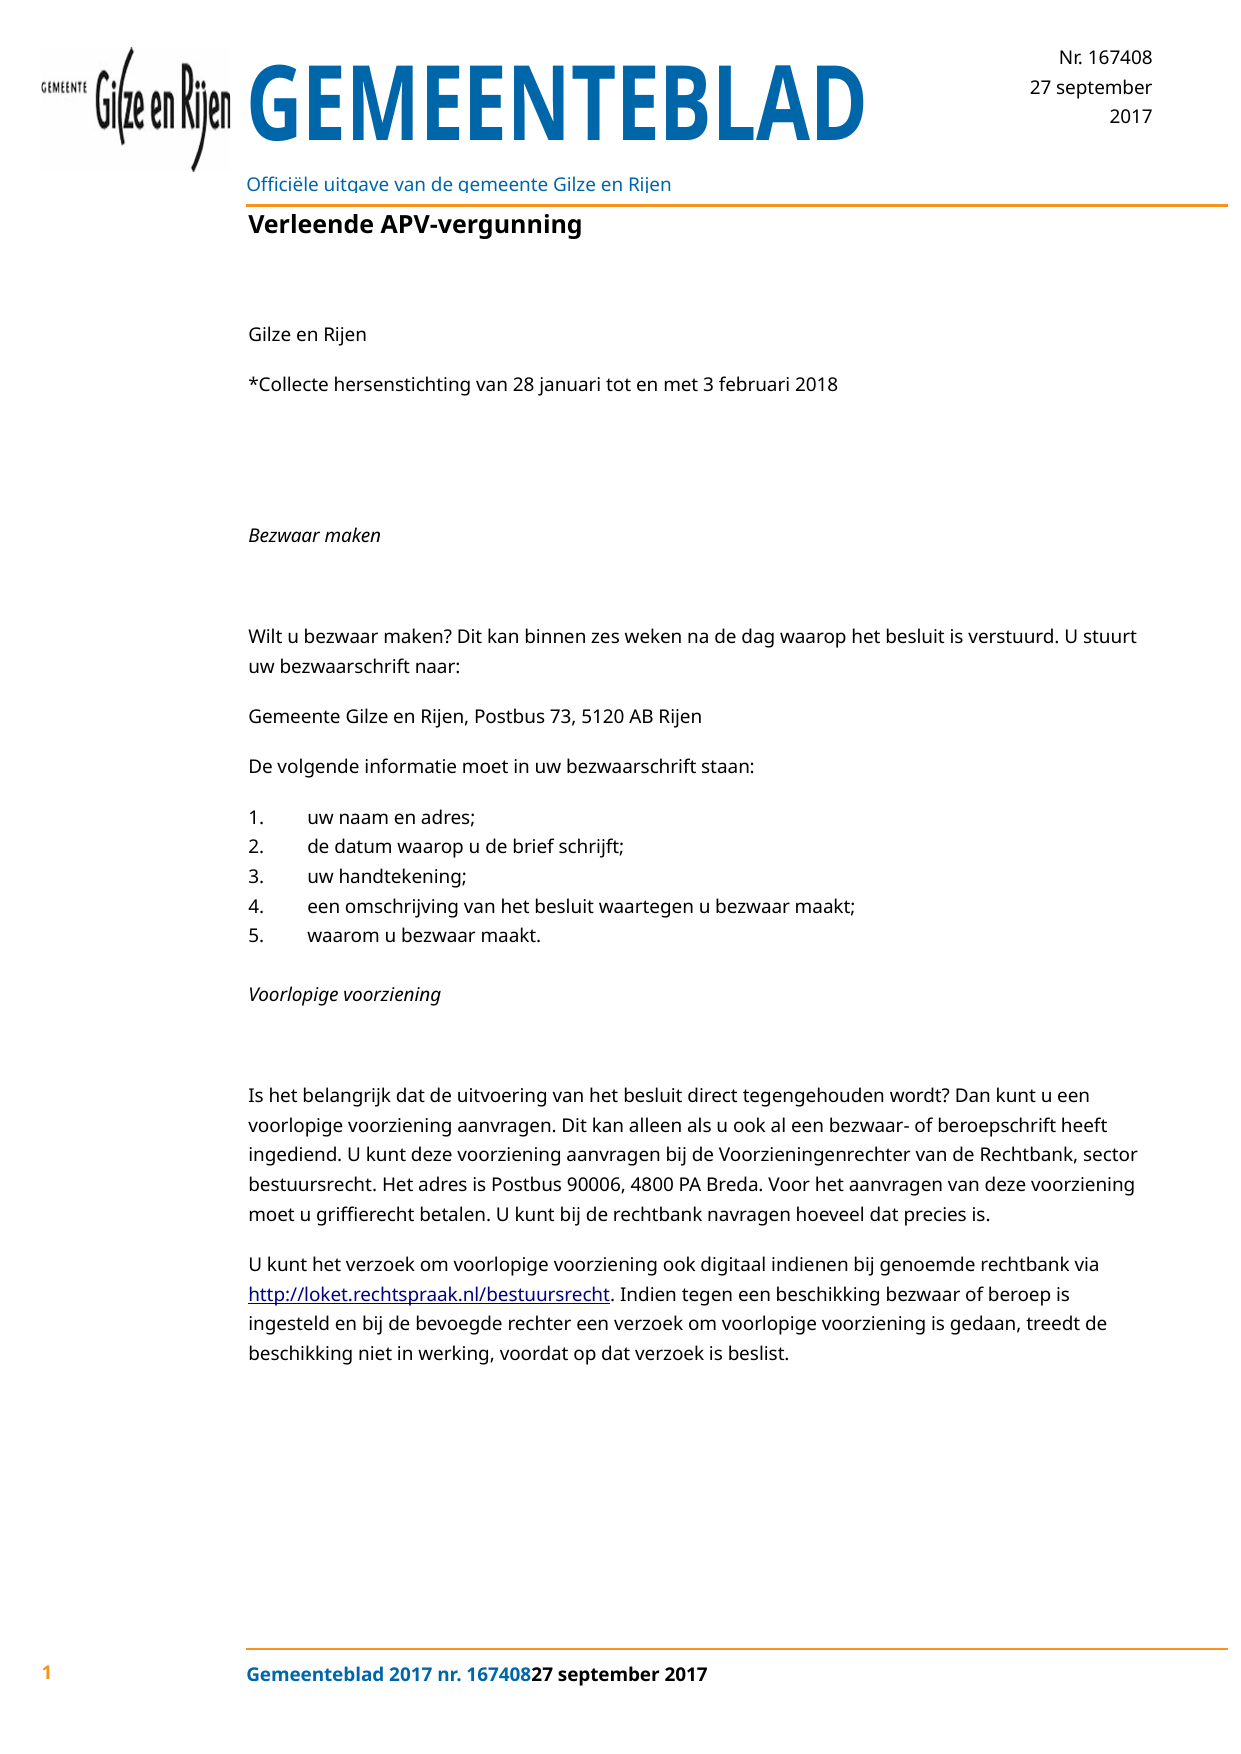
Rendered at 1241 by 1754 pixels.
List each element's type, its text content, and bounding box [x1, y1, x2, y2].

text Gemeente Gilze en Rijen, Postbus 73, 5120 AB Rijen [248, 703, 1152, 729]
list waarom u bezwaar maakt. [248, 922, 1152, 948]
text Is het belangrijk dat de uitvoering van het besluit direct tegengehouden wordt? Dan kunt u een voorlopige voorziening aanvragen. Dit kan alleen als u ook al een bezwaar- of beroepschrift heeft ingediend. U kunt deze voorziening aanvragen bij de Voorzieningenrechter van de Rechtbank, sector bestuursrecht. Het adres is Postbus 90006, 4800 PA Breda. Voor het aanvragen van deze voorziening moet u griffierecht betalen. U kunt bij de rechtbank navragen hoeveel dat precies is. [248, 1082, 1152, 1226]
list uw handtekening; [248, 863, 1152, 889]
text Wilt u bezwaar maken? Dit kan binnen zes weken na de dag waarop het besluit is verstuurd. U stuurt uw bezwaarschrift naar: [248, 623, 1152, 678]
text U kunt het verzoek om voorlopige voorziening ook digitaal indienen bij genoemde rechtbank via http://loket.rechtspraak.nl/bestuursrecht. Indien tegen een beschikking bezwaar of beroep is ingesteld en bij de bevoegde rechter een verzoek om voorlopige voorziening is gedaan, treedt de beschikking niet in werking, voordat op dat verzoek is beslist. [248, 1251, 1152, 1366]
text De volgende informatie moet in uw bezwaarschrift staan: [248, 754, 1152, 779]
list de datum waarop u de brief schrijft; [248, 834, 1152, 859]
list uw naam en adres; [248, 804, 1152, 830]
text Verleende APV-vergunning [248, 207, 1152, 241]
picture [41, 47, 231, 172]
list een omschrijving van het besluit waartegen u bezwaar maakt; [248, 893, 1152, 918]
text Gilze en Rijen [248, 321, 1152, 346]
text *Collecte hersenstichting van 28 januari tot en met 3 februari 2018 [248, 371, 1152, 397]
text Bezwaar maken [248, 522, 1152, 548]
text Voorlopige voorziening [248, 982, 1152, 1007]
